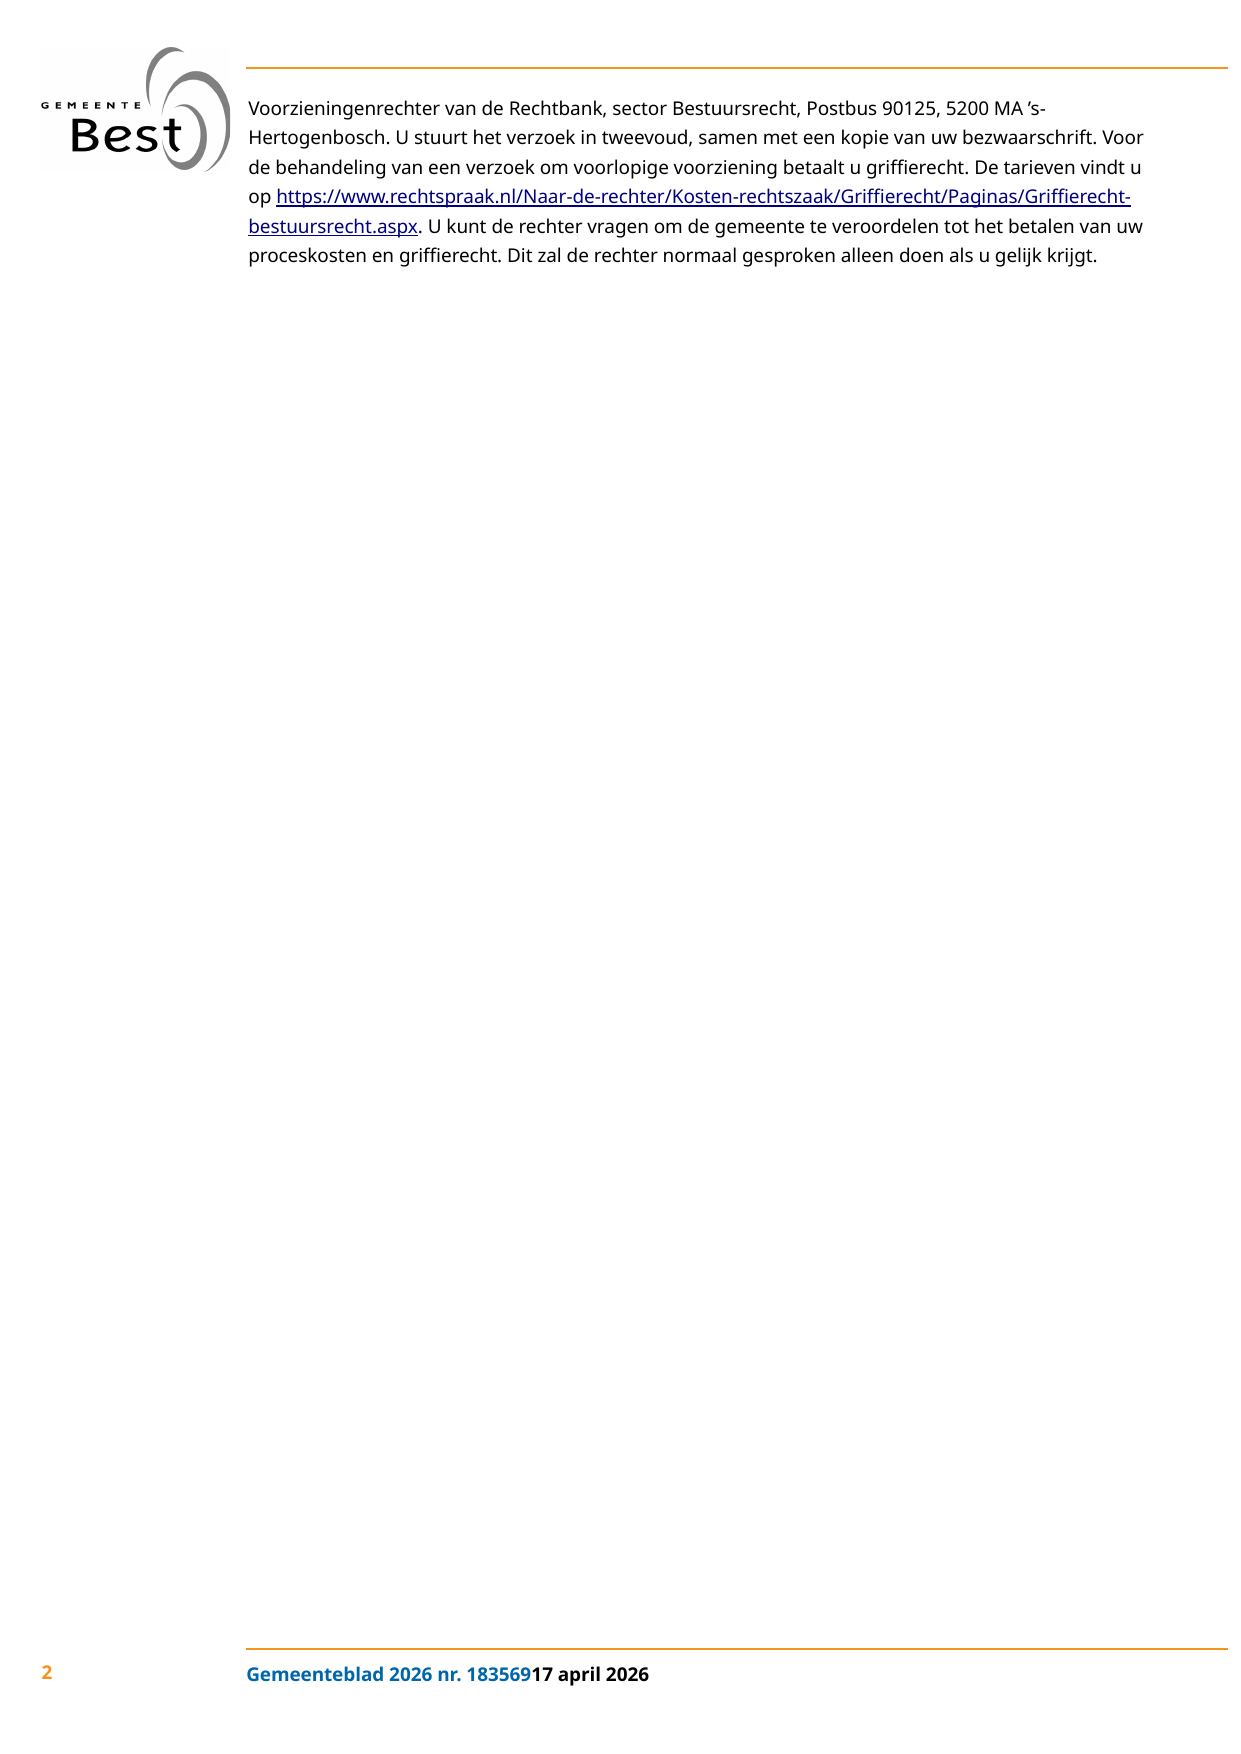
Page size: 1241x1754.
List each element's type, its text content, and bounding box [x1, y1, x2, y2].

text Voorzieningenrechter van de Rechtbank, sector Bestuursrecht, Postbus 90125, 5200 MA ’s-Hertogenbosch. U stuurt het verzoek in tweevoud, samen met een kopie van uw bezwaarschrift. Voor de behandeling van een verzoek om voorlopige voorziening betaalt u griffierecht. De tarieven vindt u op https://www.rechtspraak.nl/Naar-de-rechter/Kosten-rechtszaak/Griffierecht/Paginas/Griffierecht-bestuursrecht.aspx. U kunt de rechter vragen om de gemeente te veroordelen tot het betalen van uw proceskosten en griffierecht. Dit zal de rechter normaal gesproken alleen doen als u gelijk krijgt. [248, 95, 1152, 268]
picture [41, 47, 231, 172]
